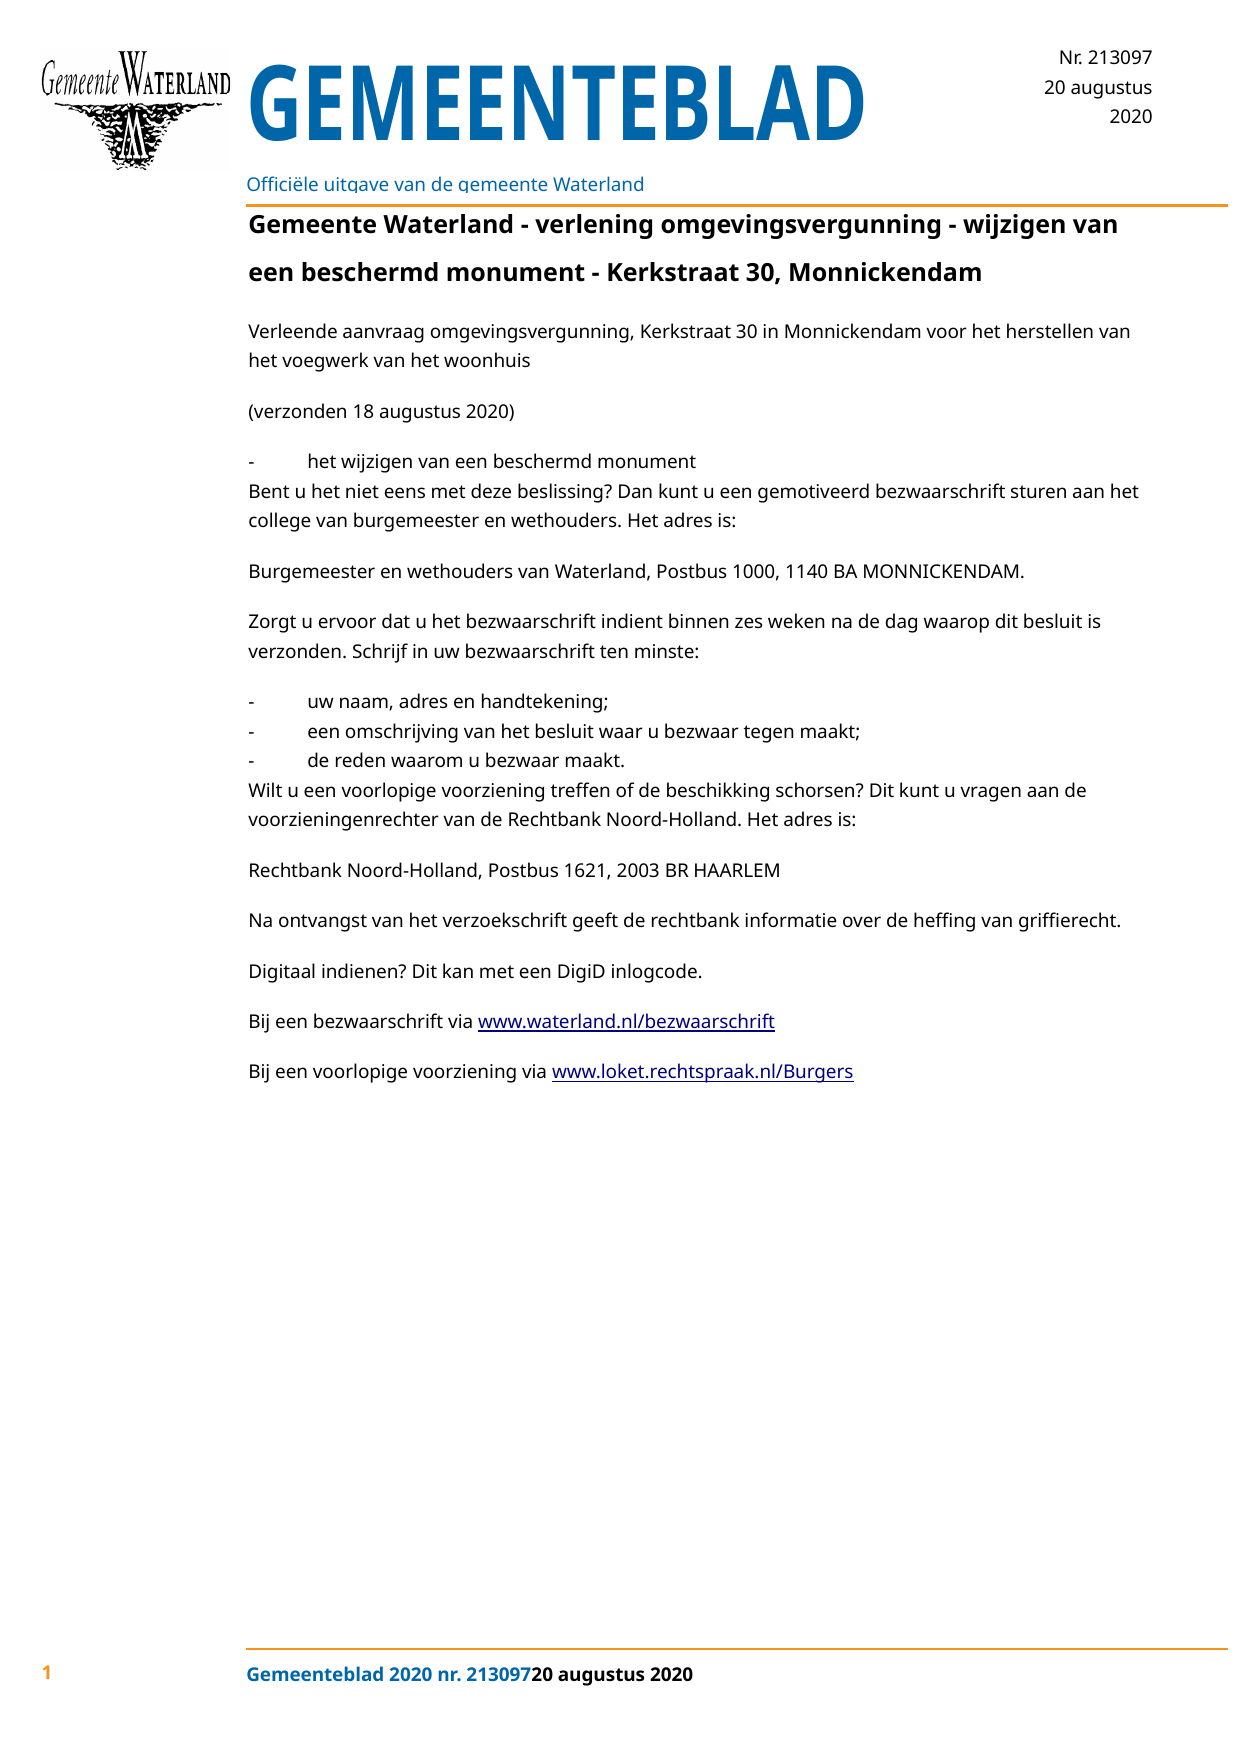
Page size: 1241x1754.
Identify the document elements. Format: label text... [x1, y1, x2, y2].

list de reden waarom u bezwaar maakt. [248, 747, 1152, 773]
text Wilt u een voorlopige voorziening treffen of de beschikking schorsen? Dit kunt u vragen aan de voorzieningenrechter van de Rechtbank Noord-Holland. Het adres is: [248, 777, 1152, 832]
text Gemeente Waterland - verlening omgevingsvergunning - wijzigen van een beschermd monument - Kerkstraat 30, Monnickendam [248, 207, 1152, 288]
text Zorgt u ervoor dat u het bezwaarschrift indient binnen zes weken na de dag waarop dit besluit is verzonden. Schrijf in uw bezwaarschrift ten minste: [248, 608, 1152, 664]
list het wijzigen van een beschermd monument [248, 448, 1152, 474]
text Burgemeester en wethouders van Waterland, Postbus 1000, 1140 BA MONNICKENDAM. [248, 558, 1152, 584]
picture [41, 47, 231, 172]
text Digitaal indienen? Dit kan met een DigiD inlogcode. [248, 958, 1152, 984]
text Rechtbank Noord-Holland, Postbus 1621, 2003 BR HAARLEM [248, 857, 1152, 883]
text Na ontvangst van het verzoekschrift geeft de rechtbank informatie over de heffing van griffierecht. [248, 907, 1152, 933]
text Verleende aanvraag omgevingsvergunning, Kerkstraat 30 in Monnickendam voor het herstellen van het voegwerk van het woonhuis [248, 318, 1152, 373]
list uw naam, adres en handtekening; [248, 688, 1152, 714]
text Bij een bezwaarschrift via www.waterland.nl/bezwaarschrift [248, 1008, 1152, 1034]
text Bent u het niet eens met deze beslissing? Dan kunt u een gemotiveerd bezwaarschrift sturen aan het college van burgemeester en wethouders. Het adres is: [248, 478, 1152, 533]
text Bij een voorlopige voorziening via www.loket.rechtspraak.nl/Burgers [248, 1059, 1152, 1084]
text (verzonden 18 augustus 2020) [248, 398, 1152, 424]
list een omschrijving van het besluit waar u bezwaar tegen maakt; [248, 718, 1152, 744]
